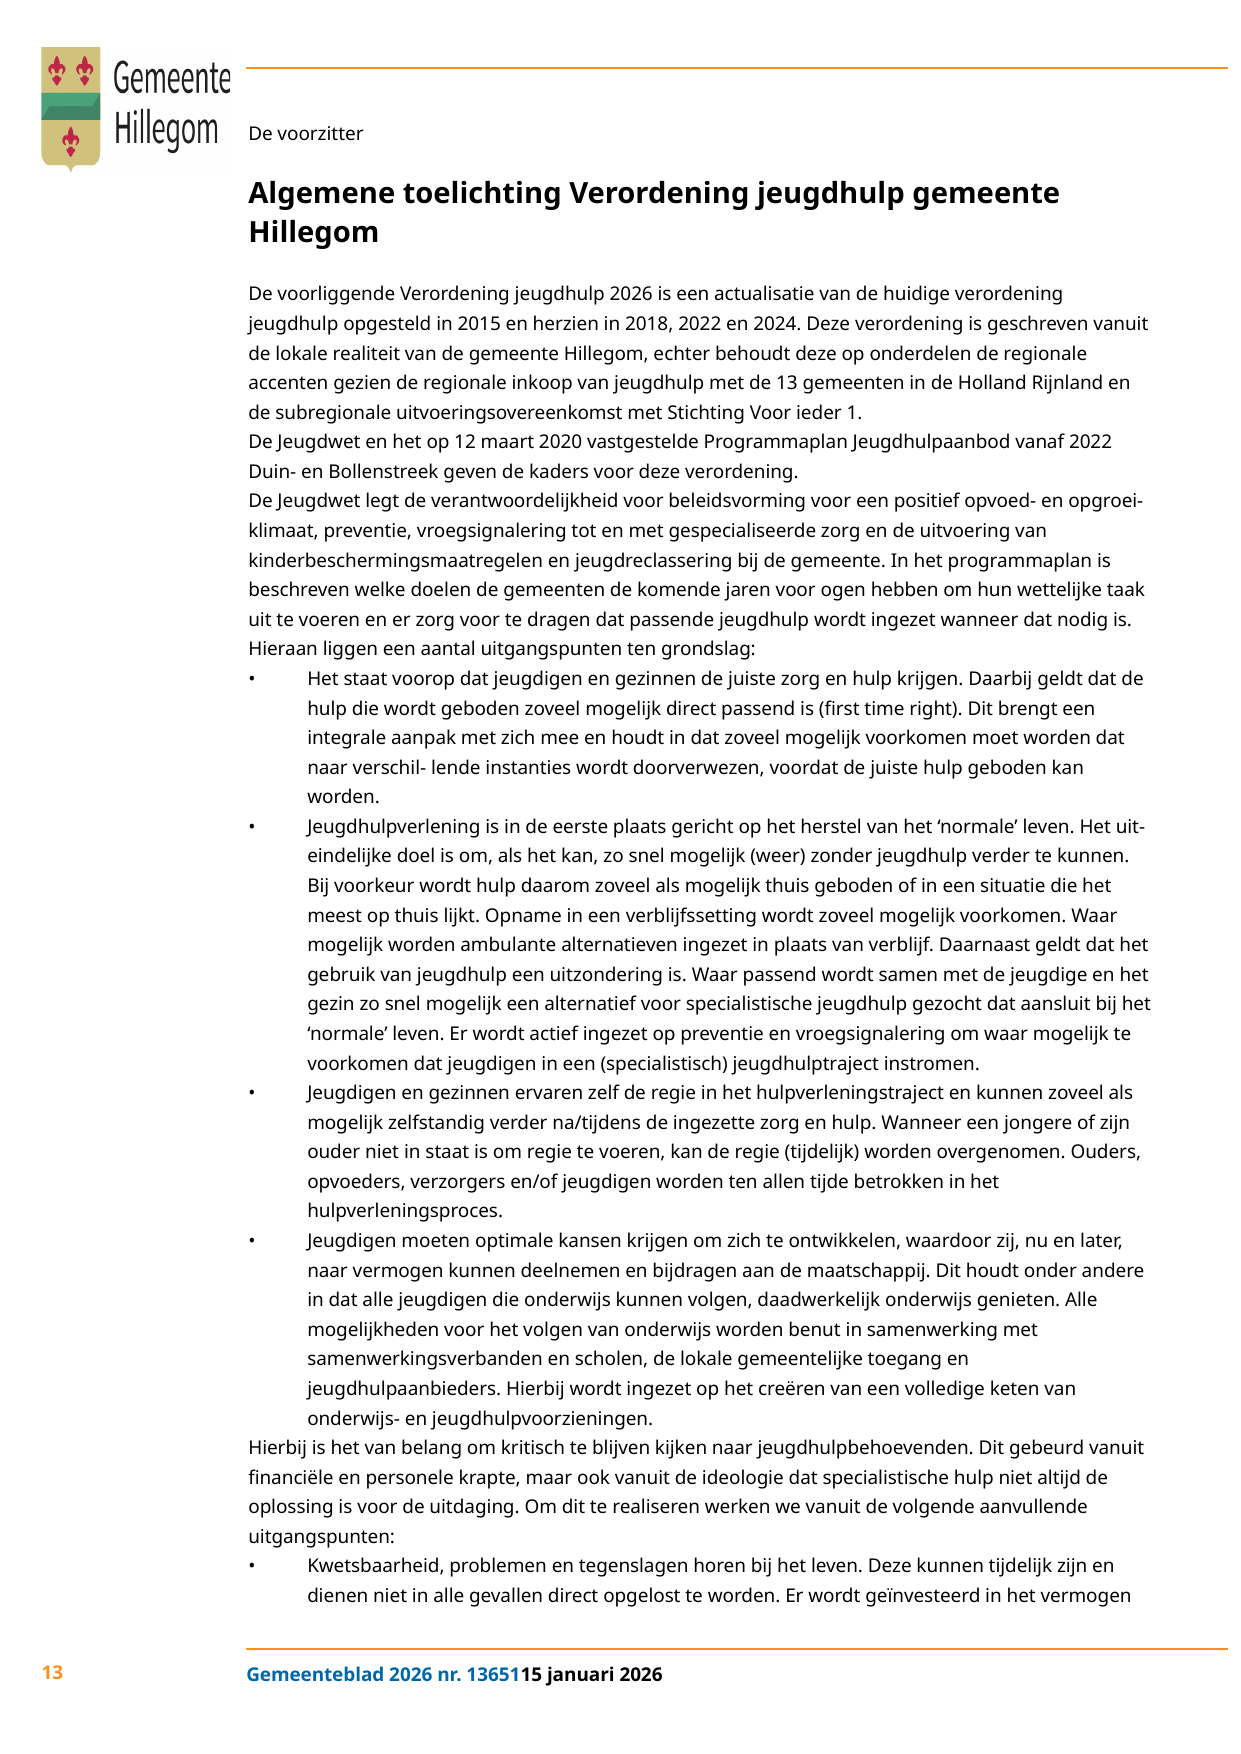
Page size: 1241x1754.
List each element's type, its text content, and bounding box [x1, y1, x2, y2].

text Algemene toelichting Verordening jeugdhulp gemeente Hillegom [248, 172, 1152, 251]
text De voorliggende Verordening jeugdhulp 2026 is een actualisatie van de huidige verordening jeugdhulp opgesteld in 2015 en herzien in 2018, 2022 en 2024. Deze verordening is geschreven vanuit de lokale realiteit van de gemeente Hillegom, echter behoudt deze op onderdelen de regionale accenten gezien de regionale inkoop van jeugdhulp met de 13 gemeenten in de Holland Rijnland en de subregionale uitvoeringsovereenkomst met Stichting Voor ieder 1. [248, 281, 1152, 424]
list Kwetsbaarheid, problemen en tegenslagen horen bij het leven. Deze kunnen tijdelijk zijn en dienen niet in alle gevallen direct opgelost te worden. Er wordt geïnvesteerd in het vermogen [248, 1553, 1152, 1608]
text De Jeugdwet legt de verantwoordelijkheid voor beleidsvorming voor een positief opvoed- en opgroei- klimaat, preventie, vroegsignalering tot en met gespecialiseerde zorg en de uitvoering van kinderbeschermingsmaatregelen en jeugdreclassering bij de gemeente. In het programmaplan is beschreven welke doelen de gemeenten de komende jaren voor ogen hebben om hun wettelijke taak uit te voeren en er zorg voor te dragen dat passende jeugdhulp wordt ingezet wanneer dat nodig is. Hieraan liggen een aantal uitgangspunten ten grondslag: [248, 488, 1152, 661]
text Hierbij is het van belang om kritisch te blijven kijken naar jeugdhulpbehoevenden. Dit gebeurd vanuit financiële en personele krapte, maar ook vanuit de ideologie dat specialistische hulp niet altijd de oplossing is voor de uitdaging. Om dit te realiseren werken we vanuit de volgende aanvullende uitgangspunten: [248, 1434, 1152, 1549]
list Jeugdigen moeten optimale kansen krijgen om zich te ontwikkelen, waardoor zij, nu en later, naar vermogen kunnen deelnemen en bijdragen aan de maatschappij. Dit houdt onder andere in dat alle jeugdigen die onderwijs kunnen volgen, daadwerkelijk onderwijs genieten. Alle mogelijkheden voor het volgen van onderwijs worden benut in samenwerking met samenwerkingsverbanden en scholen, de lokale gemeentelijke toegang en jeugdhulpaanbieders. Hierbij wordt ingezet op het creëren van een volledige keten van onderwijs- en jeugdhulpvoorzieningen. [248, 1227, 1152, 1430]
list Het staat voorop dat jeugdigen en gezinnen de juiste zorg en hulp krijgen. Daarbij geldt dat de hulp die wordt geboden zoveel mogelijk direct passend is (first time right). Dit brengt een integrale aanpak met zich mee en houdt in dat zoveel mogelijk voorkomen moet worden dat naar verschil- lende instanties wordt doorverwezen, voordat de juiste hulp geboden kan worden. [248, 665, 1152, 809]
list Jeugdhulpverlening is in de eerste plaats gericht op het herstel van het ‘normale’ leven. Het uit- eindelijke doel is om, als het kan, zo snel mogelijk (weer) zonder jeugdhulp verder te kunnen. Bij voorkeur wordt hulp daarom zoveel als mogelijk thuis geboden of in een situatie die het meest op thuis lijkt. Opname in een verblijfssetting wordt zoveel mogelijk voorkomen. Waar mogelijk worden ambulante alternatieven ingezet in plaats van verblijf. Daarnaast geldt dat het gebruik van jeugdhulp een uitzondering is. Waar passend wordt samen met de jeugdige en het gezin zo snel mogelijk een alternatief voor specialistische jeugdhulp gezocht dat aansluit bij het ‘normale’ leven. Er wordt actief ingezet op preventie en vroegsignalering om waar mogelijk te voorkomen dat jeugdigen in een (specialistisch) jeugdhulptraject instromen. [248, 813, 1152, 1075]
picture [41, 47, 231, 172]
text De voorzitter [248, 121, 1152, 146]
text De Jeugdwet en het op 12 maart 2020 vastgestelde Programmaplan Jeugdhulpaanbod vanaf 2022 Duin- en Bollenstreek geven de kaders voor deze verordening. [248, 428, 1152, 484]
list Jeugdigen en gezinnen ervaren zelf de regie in het hulpverleningstraject en kunnen zoveel als mogelijk zelfstandig verder na/tijdens de ingezette zorg en hulp. Wanneer een jongere of zijn ouder niet in staat is om regie te voeren, kan de regie (tijdelijk) worden overgenomen. Ouders, opvoeders, verzorgers en/of jeugdigen worden ten allen tijde betrokken in het hulpverleningsproces. [248, 1079, 1152, 1223]
